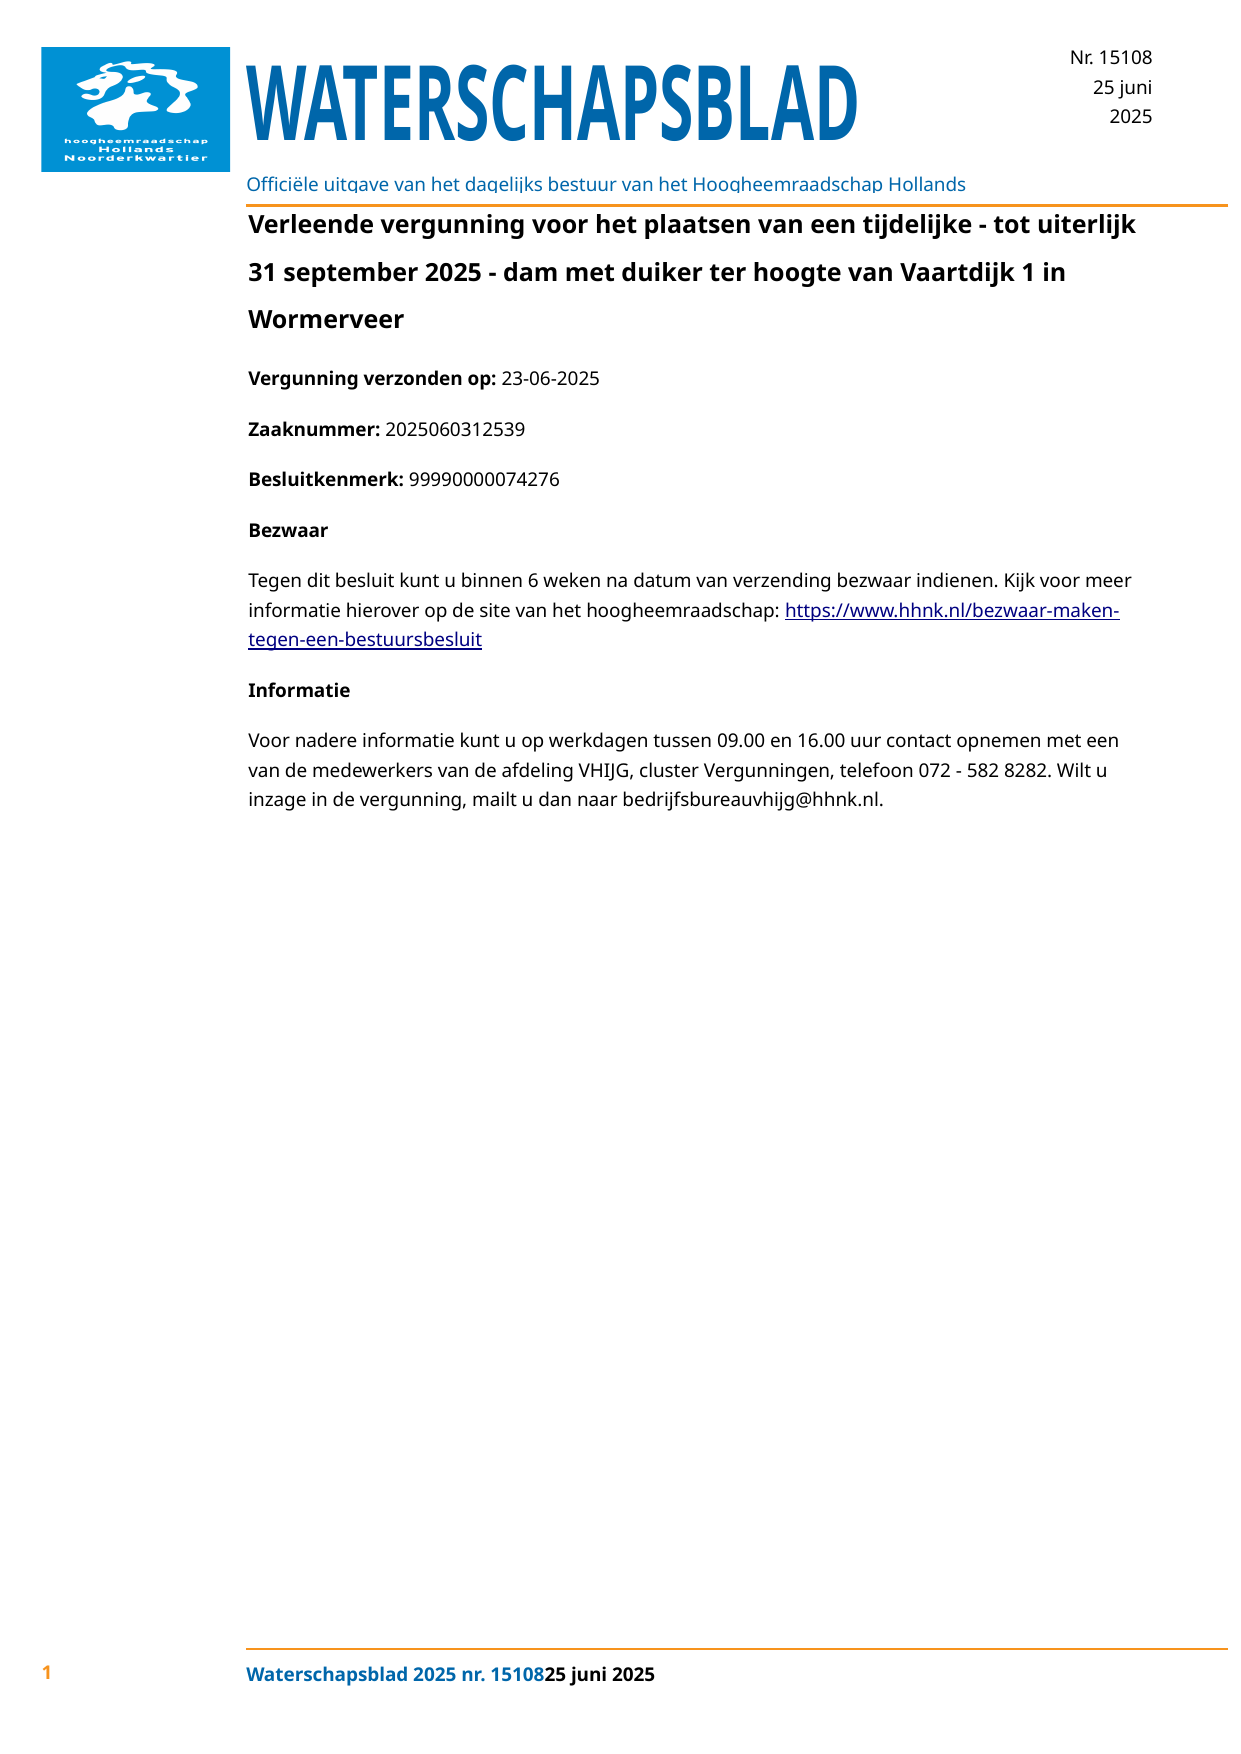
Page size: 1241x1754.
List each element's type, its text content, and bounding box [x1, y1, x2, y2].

picture [129, 76, 144, 82]
text Bezwaar [248, 517, 1152, 542]
picture [88, 87, 157, 130]
text Voor nadere informatie kunt u op werkdagen tussen 09.00 en 16.00 uur contact opnemen met een van de medewerkers van de afdeling VHIJG, cluster Vergunningen, telefoon 072 - 582 8282. Wilt u inzage in de vergunning, mailt u dan naar bedrijfsbureauvhijg@hhnk.nl. [248, 727, 1152, 812]
text Zaaknummer: 2025060312539 [248, 416, 1152, 442]
text Verleende vergunning voor het plaatsen van een tijdelijke - tot uiterlijk 31 september 2025 - dam met duiker ter hoogte van Vaartdijk 1 in Wormerveer [248, 207, 1152, 336]
text Tegen dit besluit kunt u binnen 6 weken na datum van verzending bezwaar indienen. Kijk voor meer informatie hierover op de site van het hoogheemraadschap: https://www.hhnk.nl/bezwaar-maken-tegen-een-bestuursbesluit [248, 567, 1152, 652]
text Vergunning verzonden op: 23-06-2025 [248, 366, 1152, 391]
text Besluitkenmerk: 99990000074276 [248, 466, 1152, 492]
text Informatie [248, 677, 1152, 702]
picture [118, 62, 197, 112]
picture [78, 64, 122, 99]
